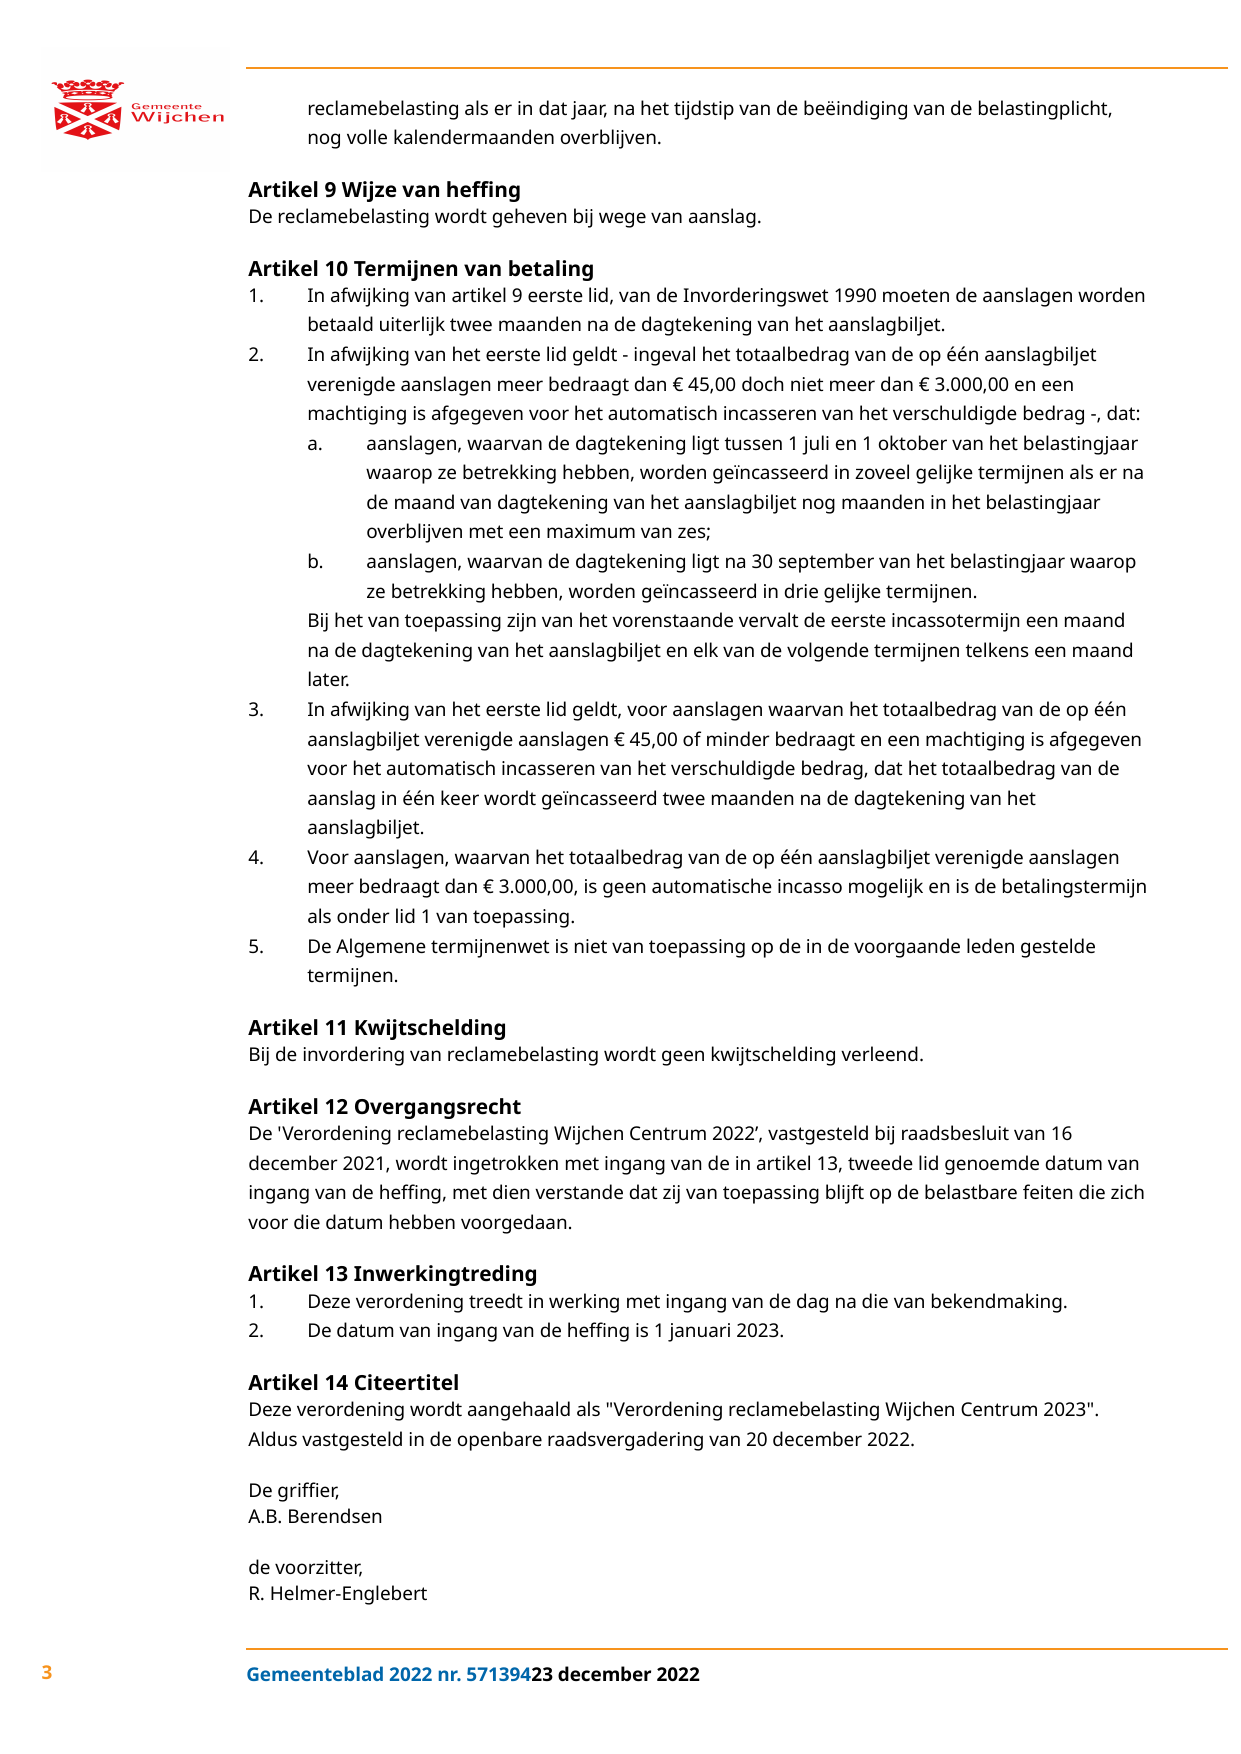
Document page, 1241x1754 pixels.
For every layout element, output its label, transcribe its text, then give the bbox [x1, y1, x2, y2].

list De Algemene termijnenwet is niet van toepassing op de in de voorgaande leden gestelde termijnen. [248, 933, 1152, 988]
list aanslagen, waarvan de dagtekening ligt tussen 1 juli en 1 oktober van het belastingjaar waarop ze betrekking hebben, worden geïncasseerd in zoveel gelijke termijnen als er na de maand van dagtekening van het aanslagbiljet nog maanden in het belastingjaar overblijven met een maximum van zes; [307, 430, 1152, 544]
list Deze verordening treedt in werking met ingang van de dag na die van bekendmaking. [248, 1288, 1152, 1313]
text Aldus vastgesteld in de openbare raadsvergadering van 20 december 2022. [248, 1426, 1152, 1452]
picture [41, 47, 231, 172]
list In afwijking van het eerste lid geldt - ingeval het totaalbedrag van de op één aanslagbiljet verenigde aanslagen meer bedraagt dan € 45,00 doch niet meer dan € 3.000,00 en een machtiging is afgegeven voor het automatisch incasseren van het verschuldigde bedrag -, dat: [248, 341, 1152, 426]
text De reclamebelasting wordt geheven bij wege van aanslag. [248, 203, 1152, 229]
text Bij de invordering van reclamebelasting wordt geen kwijtschelding verleend. [248, 1041, 1152, 1067]
text Artikel 14 Citeertitel [248, 1368, 1152, 1396]
text De 'Verordening reclamebelasting Wijchen Centrum 2022’, vastgesteld bij raadsbesluit van 16 december 2021, wordt ingetrokken met ingang van de in artikel 13, tweede lid genoemde datum van ingang van de heffing, met dien verstande dat zij van toepassing blijft op de belastbare feiten die zich voor die datum hebben voorgedaan. [248, 1120, 1152, 1235]
text Artikel 13 Inwerkingtreding [248, 1259, 1152, 1288]
list Voor aanslagen, waarvan het totaalbedrag van de op één aanslagbiljet verenigde aanslagen meer bedraagt dan € 3.000,00, is geen automatische incasso mogelijk en is de betalingstermijn als onder lid 1 van toepassing. [248, 844, 1152, 929]
list Bij het van toepassing zijn van het vorenstaande vervalt de eerste incassotermijn een maand na de dagtekening van het aanslagbiljet en elk van de volgende termijnen telkens een maand later. [248, 607, 1152, 692]
list In afwijking van artikel 9 eerste lid, van de Invorderingswet 1990 moeten de aanslagen worden betaald uiterlijk twee maanden na de dagtekening van het aanslagbiljet. [248, 282, 1152, 337]
text Artikel 10 Termijnen van betaling [248, 254, 1152, 282]
text De griffier, [248, 1477, 1152, 1503]
text Deze verordening wordt aangehaald als "Verordening reclamebelasting Wijchen Centrum 2023". [248, 1396, 1152, 1422]
list aanslagen, waarvan de dagtekening ligt na 30 september van het belastingjaar waarop ze betrekking hebben, worden geïncasseerd in drie gelijke termijnen. [307, 548, 1152, 604]
list De datum van ingang van de heffing is 1 januari 2023. [248, 1317, 1152, 1343]
text A.B. Berendsen [248, 1503, 1152, 1529]
text Artikel 9 Wijze van heffing [248, 175, 1152, 203]
text R. Helmer-Englebert [248, 1580, 1152, 1606]
list In afwijking van het eerste lid geldt, voor aanslagen waarvan het totaalbedrag van de op één aanslagbiljet verenigde aanslagen € 45,00 of minder bedraagt en een machtiging is afgegeven voor het automatisch incasseren van het verschuldigde bedrag, dat het totaalbedrag van de aanslag in één keer wordt geïncasseerd twee maanden na de dagtekening van het aanslagbiljet. [248, 696, 1152, 840]
list reclamebelasting als er in dat jaar, na het tijdstip van de beëindiging van de belastingplicht, nog volle kalendermaanden overblijven. [248, 95, 1152, 150]
text Artikel 11 Kwijtschelding [248, 1013, 1152, 1041]
text de voorzitter, [248, 1554, 1152, 1580]
text Artikel 12 Overgangsrecht [248, 1092, 1152, 1120]
